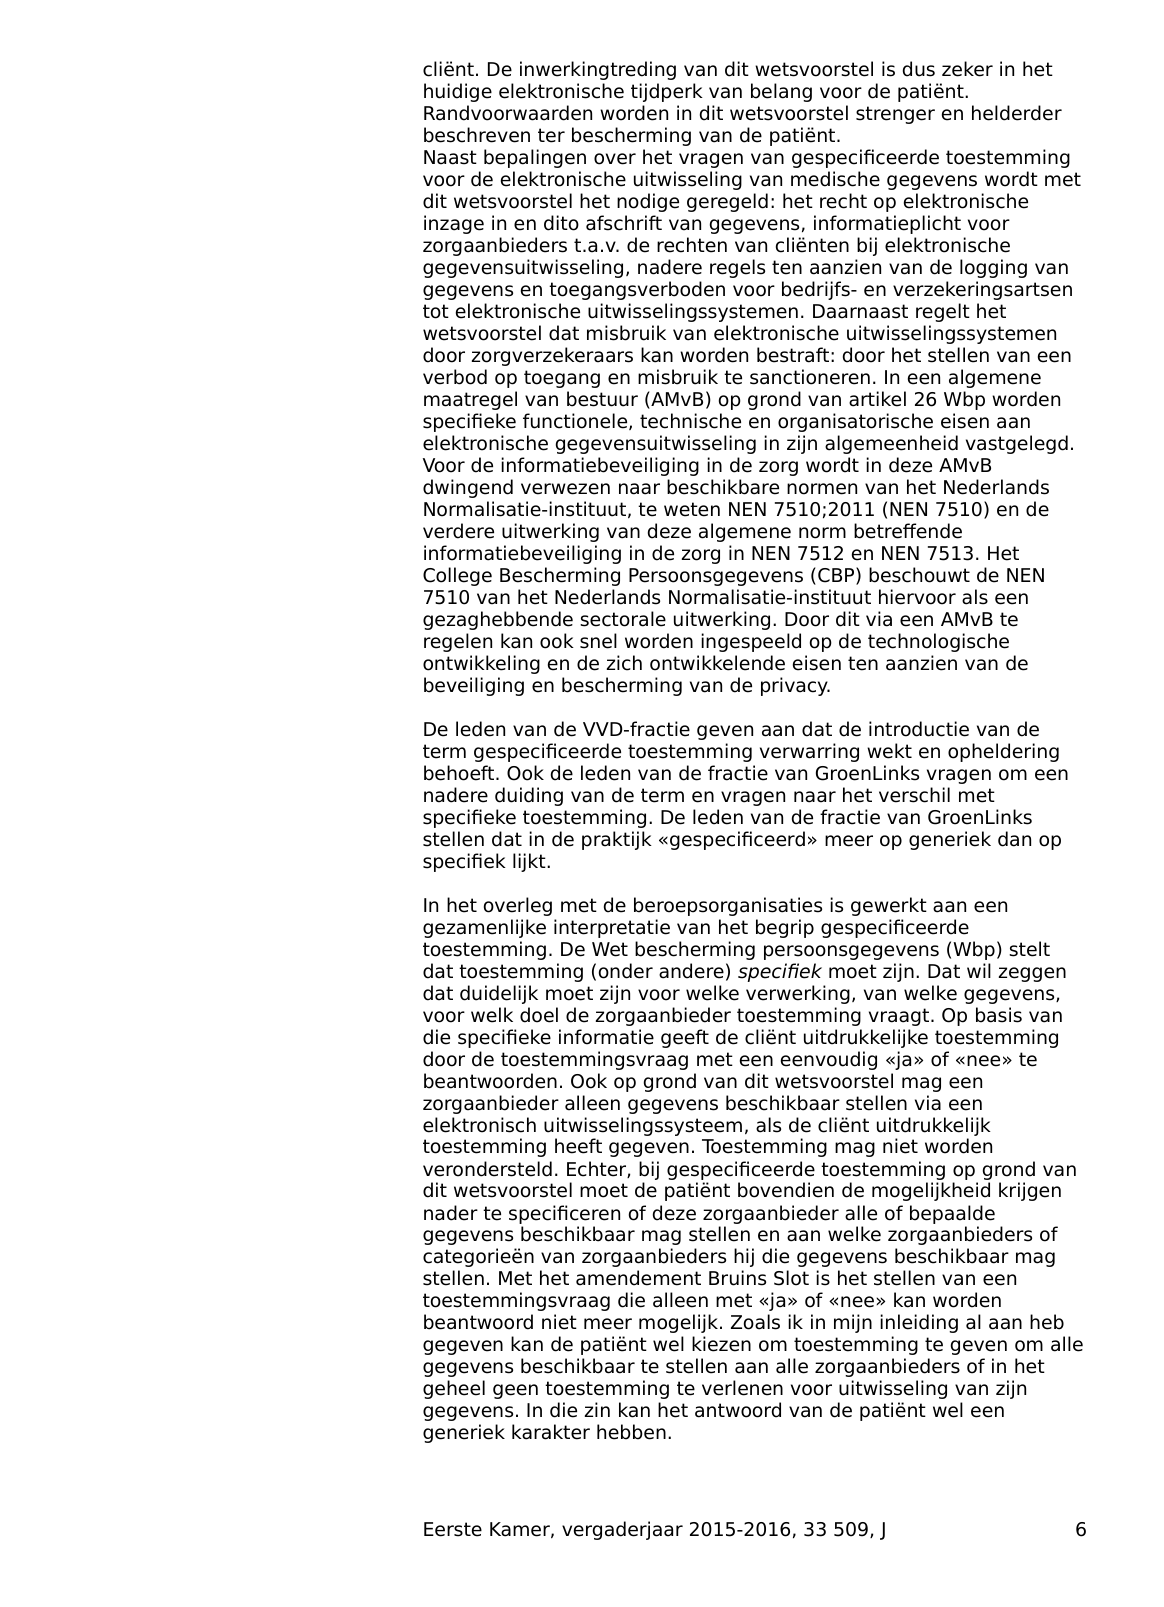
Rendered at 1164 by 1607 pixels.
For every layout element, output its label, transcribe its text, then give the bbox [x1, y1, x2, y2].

text In het overleg met de beroepsorganisaties is gewerkt aan een gezamenlijke interpretatie van het begrip gespecificeerde toestemming. De Wet bescherming persoonsgegevens (Wbp) stelt dat toestemming (onder andere) specifiek moet zijn. Dat wil zeggen dat duidelijk moet zijn voor welke verwerking, van welke gegevens, voor welk doel de zorgaanbieder toestemming vraagt. Op basis van die specifieke informatie geeft de cliënt uitdrukkelijke toestemming door de toestemmingsvraag met een eenvoudig «ja» of «nee» te beantwoorden. Ook op grond van dit wetsvoorstel mag een zorgaanbieder alleen gegevens beschikbaar stellen via een elektronisch uitwisselingssysteem, als de cliënt uitdrukkelijk toestemming heeft gegeven. Toestemming mag niet worden verondersteld. Echter, bij gespecificeerde toestemming op grond van dit wetsvoorstel moet de patiënt bovendien de mogelijkheid krijgen nader te specificeren of deze zorgaanbieder alle of bepaalde gegevens beschikbaar mag stellen en aan welke zorgaanbieders of categorieën van zorgaanbieders hij die gegevens beschikbaar mag stellen. Met het amendement Bruins Slot is het stellen van een toestemmingsvraag die alleen met «ja» of «nee» kan worden beantwoord niet meer mogelijk. Zoals ik in mijn inleiding al aan heb gegeven kan de patiënt wel kiezen om toestemming te geven om alle gegevens beschikbaar te stellen aan alle zorgaanbieders of in het geheel geen toestemming te verlenen voor uitwisseling van zijn gegevens. In die zin kan het antwoord van de patiënt wel een generiek karakter hebben. [422, 895, 1087, 1444]
text cliënt. De inwerkingtreding van dit wetsvoorstel is dus zeker in het huidige elektronische tijdperk van belang voor de patiënt. Randvoorwaarden worden in dit wetsvoorstel strenger en helderder beschreven ter bescherming van de patiënt. [422, 59, 1087, 147]
text Naast bepalingen over het vragen van gespecificeerde toestemming voor de elektronische uitwisseling van medische gegevens wordt met dit wetsvoorstel het nodige geregeld: het recht op elektronische inzage in en dito afschrift van gegevens, informatieplicht voor zorgaanbieders t.a.v. de rechten van cliënten bij elektronische gegevensuitwisseling, nadere regels ten aanzien van de logging van gegevens en toegangsverboden voor bedrijfs- en verzekeringsartsen tot elektronische uitwisselingssystemen. Daarnaast regelt het wetsvoorstel dat misbruik van elektronische uitwisselingssystemen door zorgverzekeraars kan worden bestraft: door het stellen van een verbod op toegang en misbruik te sanctioneren. In een algemene maatregel van bestuur (AMvB) op grond van artikel 26 Wbp worden specifieke functionele, technische en organisatorische eisen aan elektronische gegevensuitwisseling in zijn algemeenheid vastgelegd. Voor de informatiebeveiliging in de zorg wordt in deze AMvB dwingend verwezen naar beschikbare normen van het Nederlands Normalisatie-instituut, te weten NEN 7510;2011 (NEN 7510) en de verdere uitwerking van deze algemene norm betreffende informatiebeveiliging in de zorg in NEN 7512 en NEN 7513. Het College Bescherming Persoonsgegevens (CBP) beschouwt de NEN 7510 van het Nederlands Normalisatie-instituut hiervoor als een gezaghebbende sectorale uitwerking. Door dit via een AMvB te regelen kan ook snel worden ingespeeld op de technologische ontwikkeling en de zich ontwikkelende eisen ten aanzien van de beveiliging en bescherming van de privacy. [422, 147, 1087, 696]
text De leden van de VVD-fractie geven aan dat de introductie van de term gespecificeerde toestemming verwarring wekt en opheldering behoeft. Ook de leden van de fractie van GroenLinks vragen om een nadere duiding van de term en vragen naar het verschil met specifieke toestemming. De leden van de fractie van GroenLinks stellen dat in de praktijk «gespecificeerd» meer op generiek dan op specifiek lijkt. [422, 719, 1087, 872]
